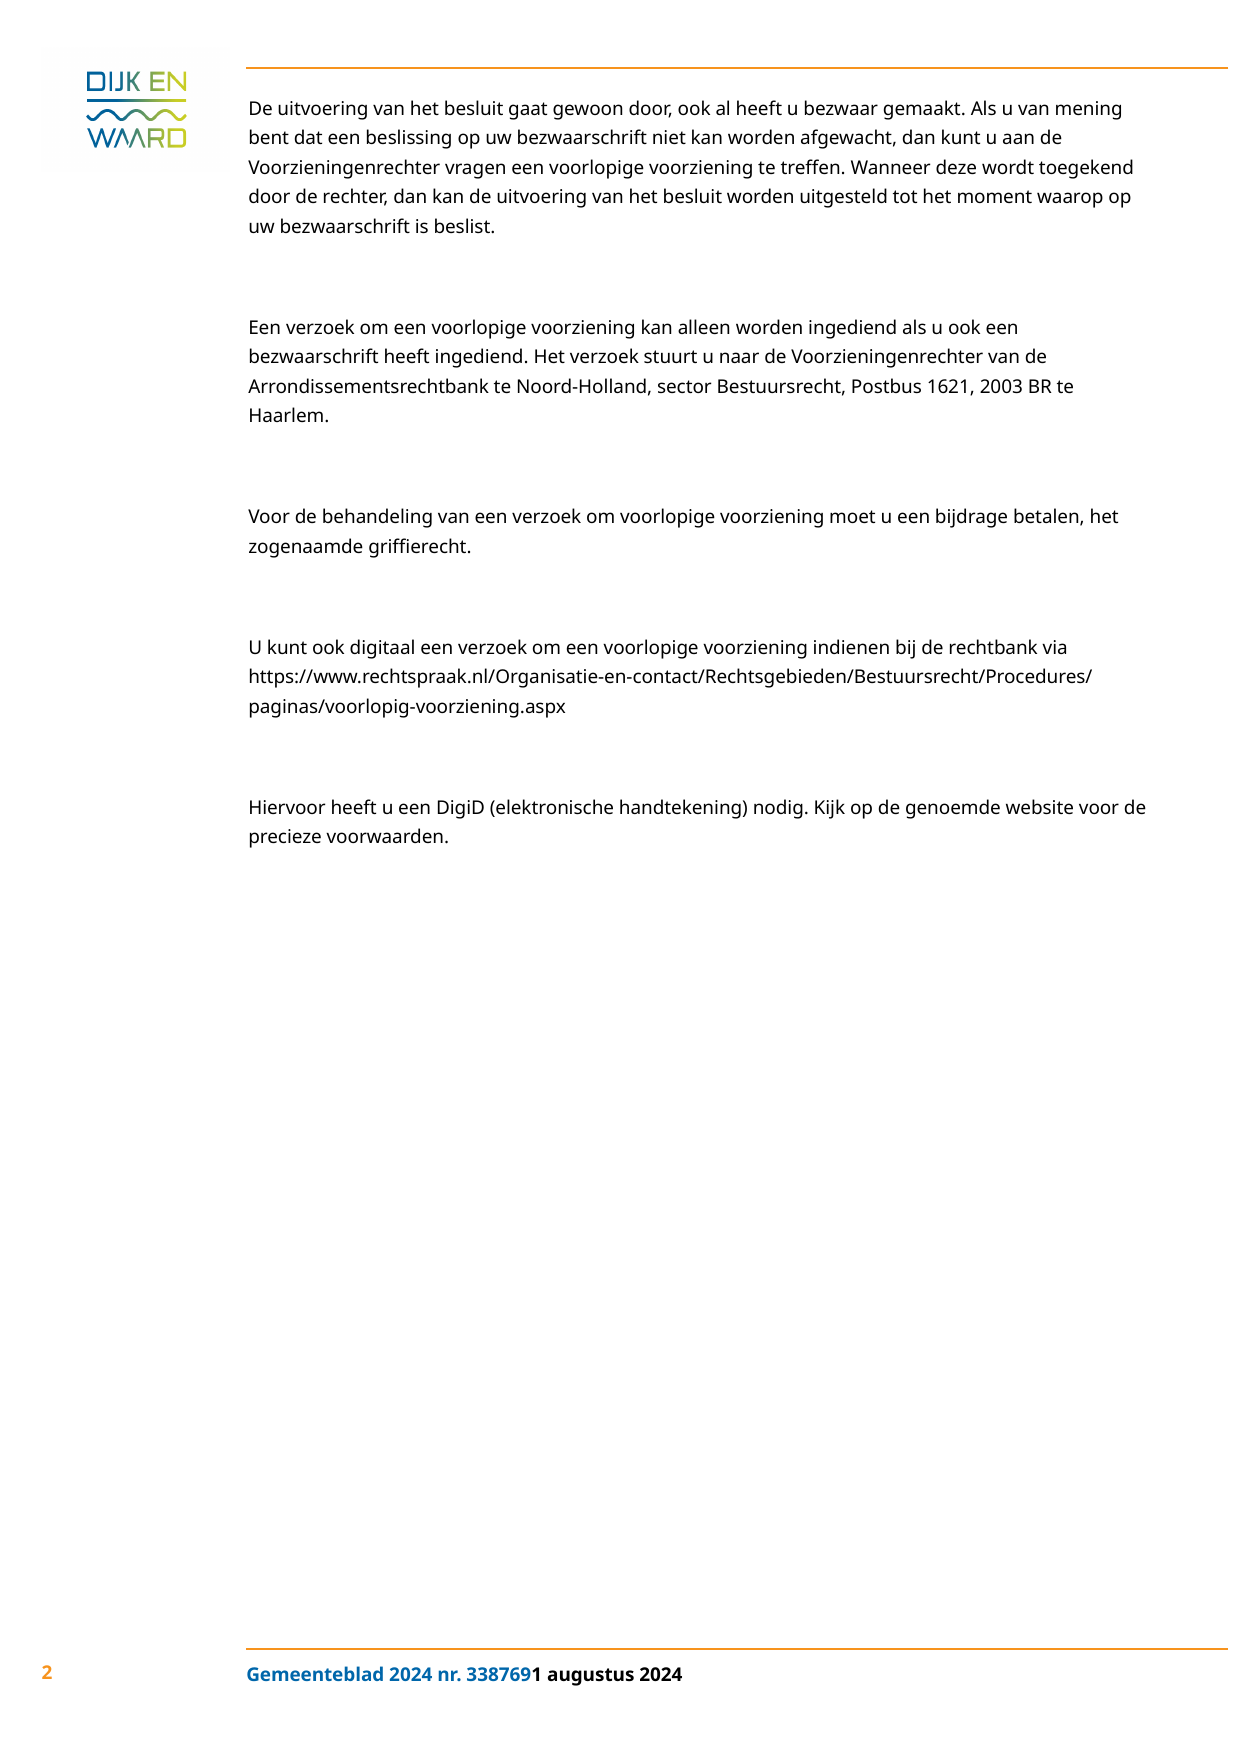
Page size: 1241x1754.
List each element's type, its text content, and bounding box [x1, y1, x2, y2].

text Hiervoor heeft u een DigiD (elektronische handtekening) nodig. Kijk op de genoemde website voor de precieze voorwaarden. [248, 794, 1152, 849]
picture [41, 47, 231, 172]
text U kunt ook digitaal een verzoek om een voorlopige voorziening indienen bij de rechtbank via https://www.rechtspraak.nl/Organisatie-en-contact/Rechtsgebieden/Bestuursrecht/Procedures/paginas/voorlopig-voorziening.aspx [248, 634, 1152, 719]
text Een verzoek om een voorlopige voorziening kan alleen worden ingediend als u ook een bezwaarschrift heeft ingediend. Het verzoek stuurt u naar de Voorzieningenrechter van de Arrondissementsrechtbank te Noord-Holland, sector Bestuursrecht, Postbus 1621, 2003 BR te Haarlem. [248, 314, 1152, 428]
text De uitvoering van het besluit gaat gewoon door, ook al heeft u bezwaar gemaakt. Als u van mening bent dat een beslissing op uw bezwaarschrift niet kan worden afgewacht, dan kunt u aan de Voorzieningenrechter vragen een voorlopige voorziening te treffen. Wanneer deze wordt toegekend door de rechter, dan kan de uitvoering van het besluit worden uitgesteld tot het moment waarop op uw bezwaarschrift is beslist. [248, 95, 1152, 239]
text Voor de behandeling van een verzoek om voorlopige voorziening moet u een bijdrage betalen, het zogenaamde griffierecht. [248, 503, 1152, 559]
